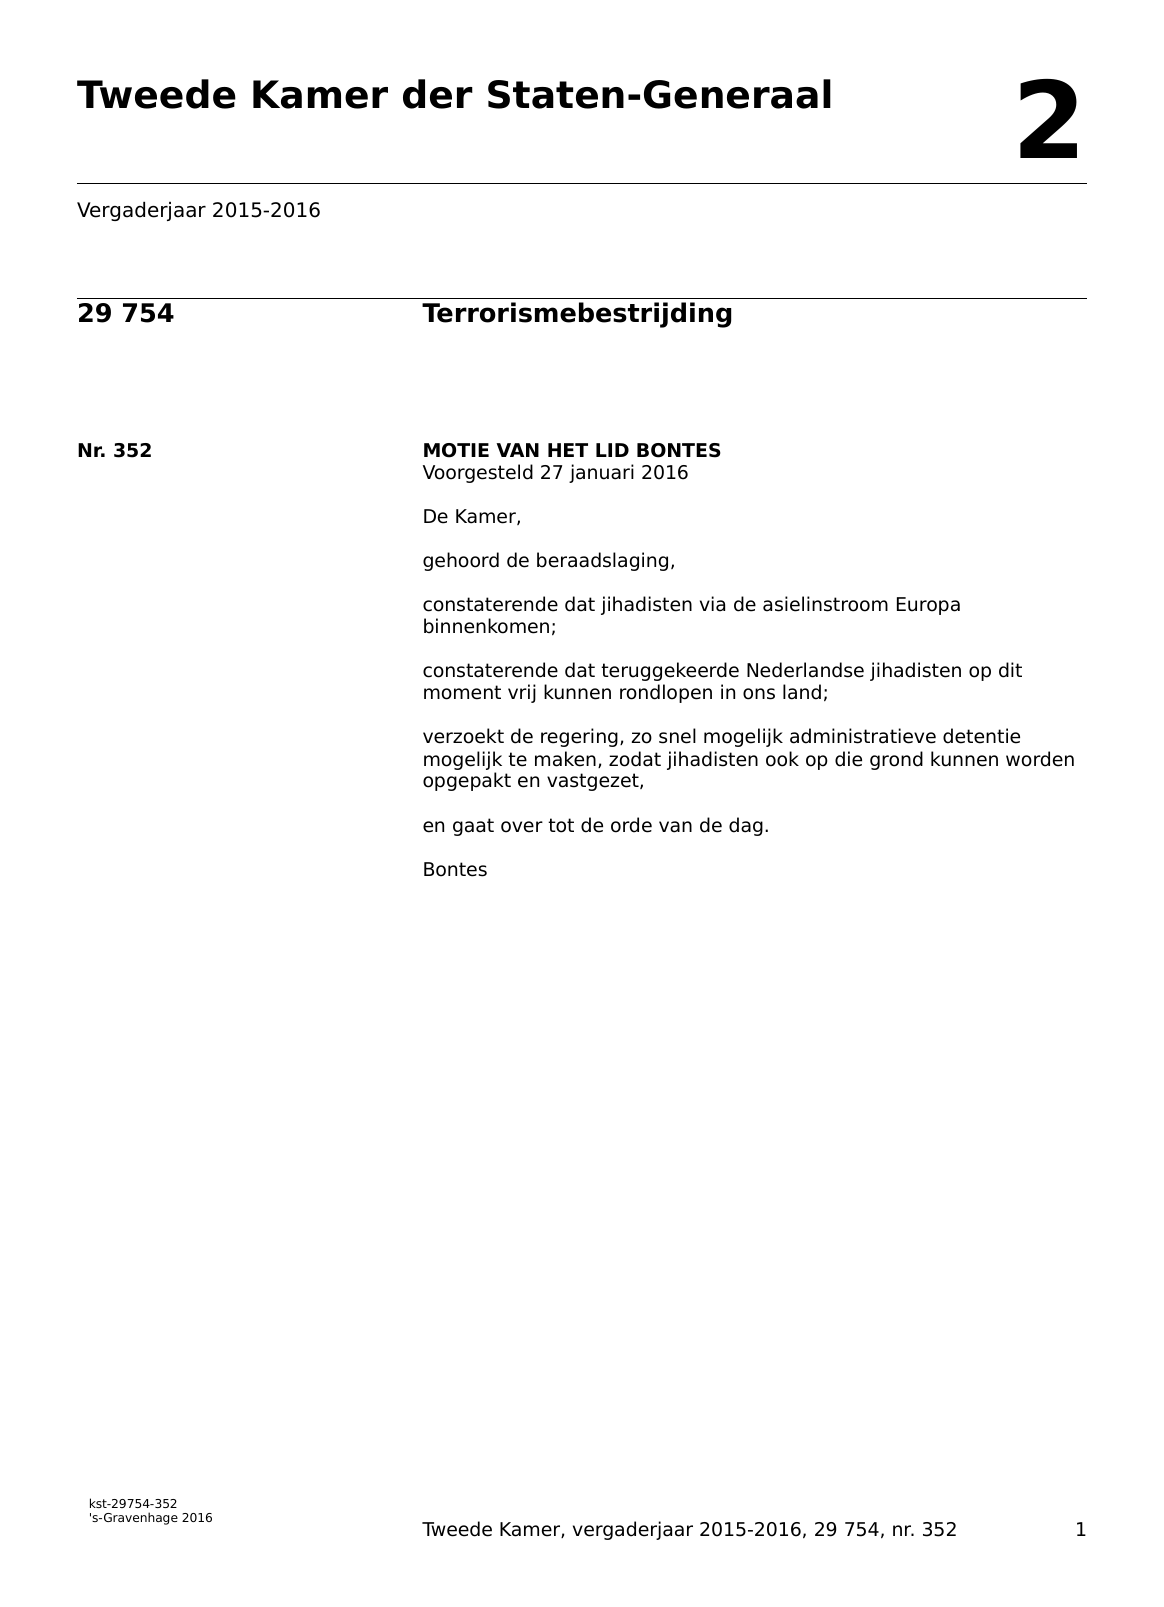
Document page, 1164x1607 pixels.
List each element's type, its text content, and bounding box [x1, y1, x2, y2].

table_header 2 [886, 59, 1087, 183]
text en gaat over tot de orde van de dag. [422, 814, 1087, 837]
table_cell Vergaderjaar 2015-2016 [77, 184, 1087, 298]
subtitle 29 754 Terrorismebestrijding [77, 299, 1087, 329]
text Voorgesteld 27 januari 2016 [422, 462, 1087, 484]
table_header Tweede Kamer der Staten-Generaal [77, 59, 886, 183]
text De Kamer, [422, 506, 1087, 528]
text constaterende dat jihadisten via de asielinstroom Europa binnenkomen; [422, 594, 1087, 638]
text 's-Gravenhage 2016 [88, 1511, 323, 1525]
text constaterende dat teruggekeerde Nederlandse jihadisten op dit moment vrij kunnen rondlopen in ons land; [422, 660, 1087, 704]
subtitle Nr. 352 MOTIE VAN HET LID BONTES [77, 440, 1087, 462]
text Bontes [422, 859, 1087, 881]
text verzoekt de regering, zo snel mogelijk administratieve detentie mogelijk te maken, zodat jihadisten ook op die grond kunnen worden opgepakt en vastgezet, [422, 726, 1087, 792]
text gehoord de beraadslaging, [422, 550, 1087, 572]
text kst-29754-352 [88, 1497, 323, 1511]
